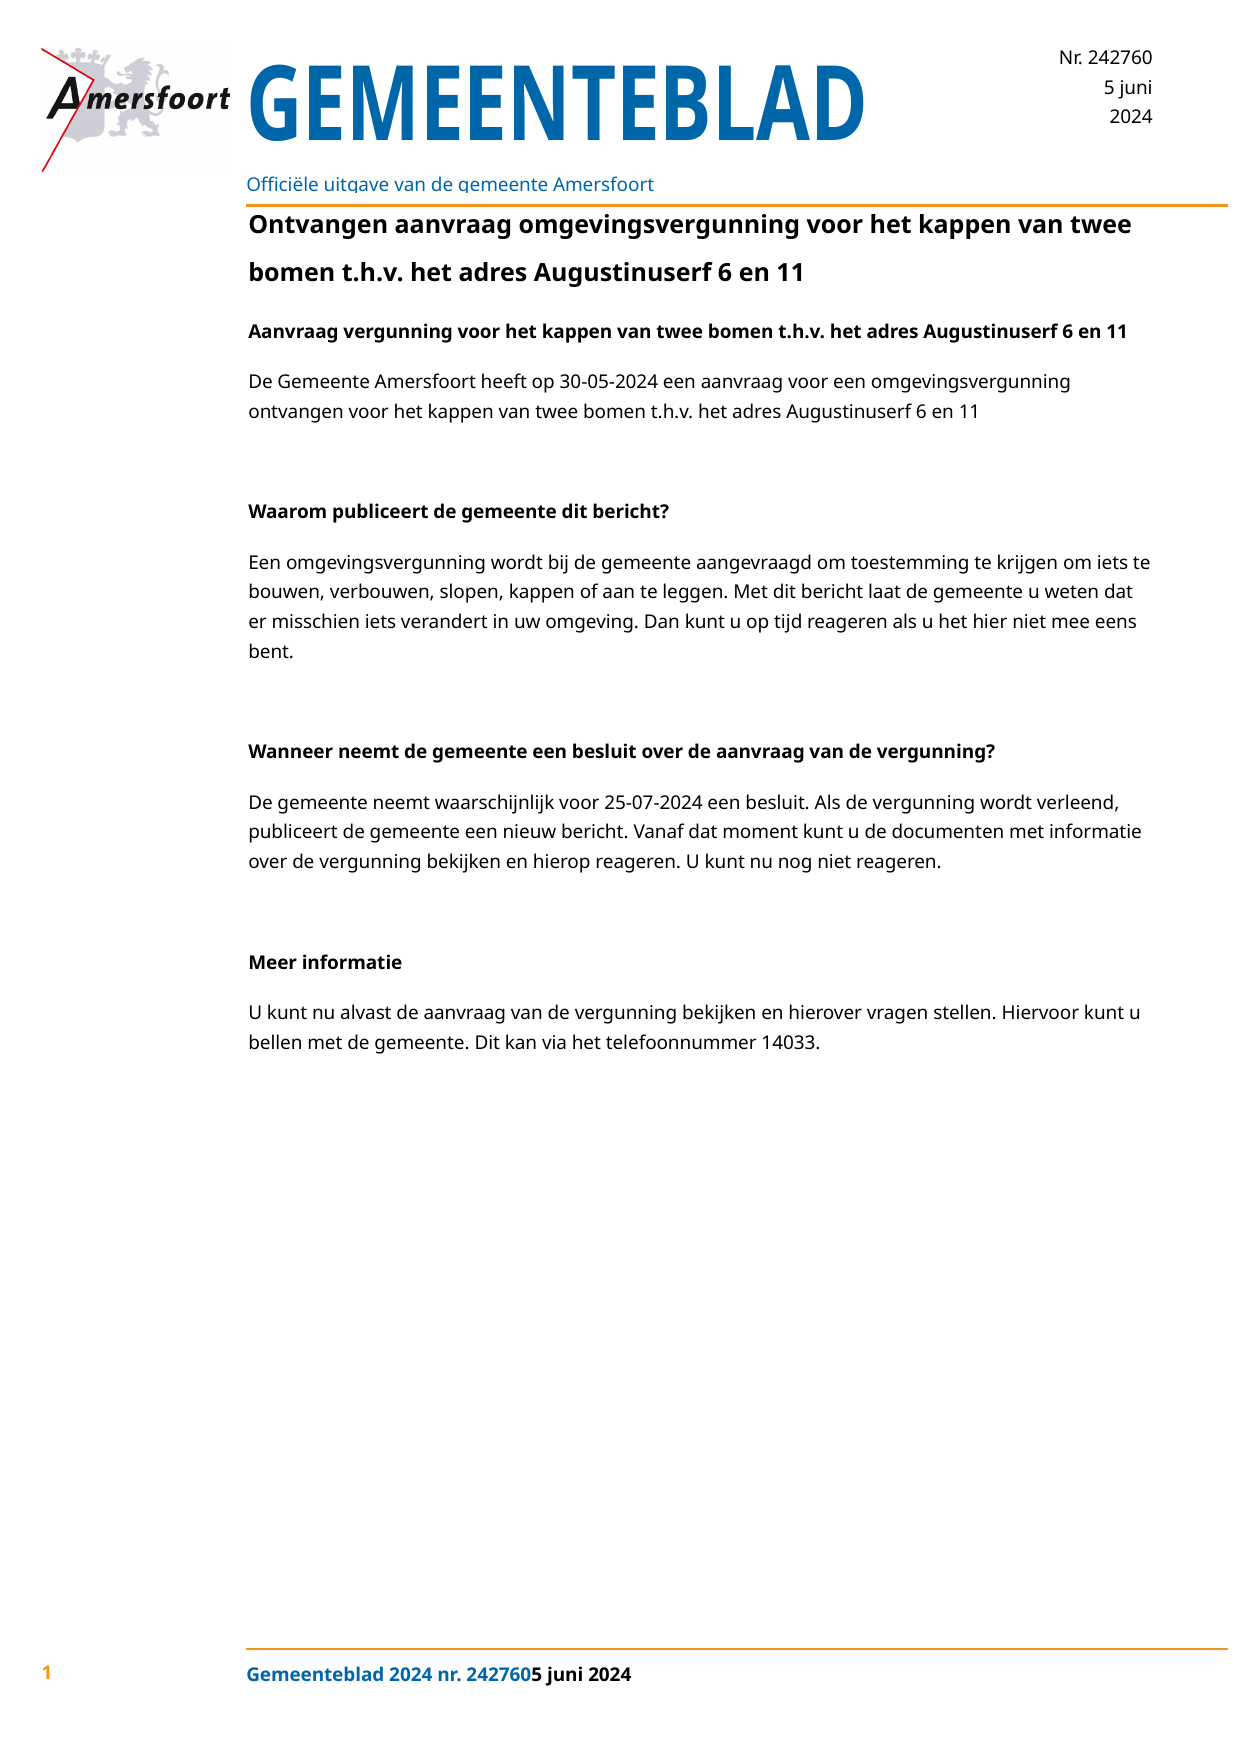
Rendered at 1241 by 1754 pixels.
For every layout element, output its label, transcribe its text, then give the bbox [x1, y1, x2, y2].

text De Gemeente Amersfoort heeft op 30-05-2024 een aanvraag voor een omgevingsvergunning ontvangen voor het kappen van twee bomen t.h.v. het adres Augustinuserf 6 en 11 [248, 368, 1152, 424]
text Wanneer neemt de gemeente een besluit over de aanvraag van de vergunning? [248, 739, 1152, 764]
text Waarom publiceert de gemeente dit bericht? [248, 499, 1152, 524]
text Meer informatie [248, 949, 1152, 975]
text Ontvangen aanvraag omgevingsvergunning voor het kappen van twee bomen t.h.v. het adres Augustinuserf 6 en 11 [248, 207, 1152, 288]
text Een omgevingsvergunning wordt bij de gemeente aangevraagd om toestemming te krijgen om iets te bouwen, verbouwen, slopen, kappen of aan te leggen. Met dit bericht laat de gemeente u weten dat er misschien iets verandert in uw omgeving. Dan kunt u op tijd reageren als u het hier niet mee eens bent. [248, 549, 1152, 664]
text De gemeente neemt waarschijnlijk voor 25-07-2024 een besluit. Als de vergunning wordt verleend, publiceert de gemeente een nieuw bericht. Vanaf dat moment kunt u de documenten met informatie over de vergunning bekijken en hierop reageren. U kunt nu nog niet reageren. [248, 789, 1152, 874]
picture [41, 47, 231, 172]
text Aanvraag vergunning voor het kappen van twee bomen t.h.v. het adres Augustinuserf 6 en 11 [248, 318, 1152, 344]
text U kunt nu alvast de aanvraag van de vergunning bekijken en hierover vragen stellen. Hiervoor kunt u bellen met de gemeente. Dit kan via het telefoonnummer 14033. [248, 999, 1152, 1055]
